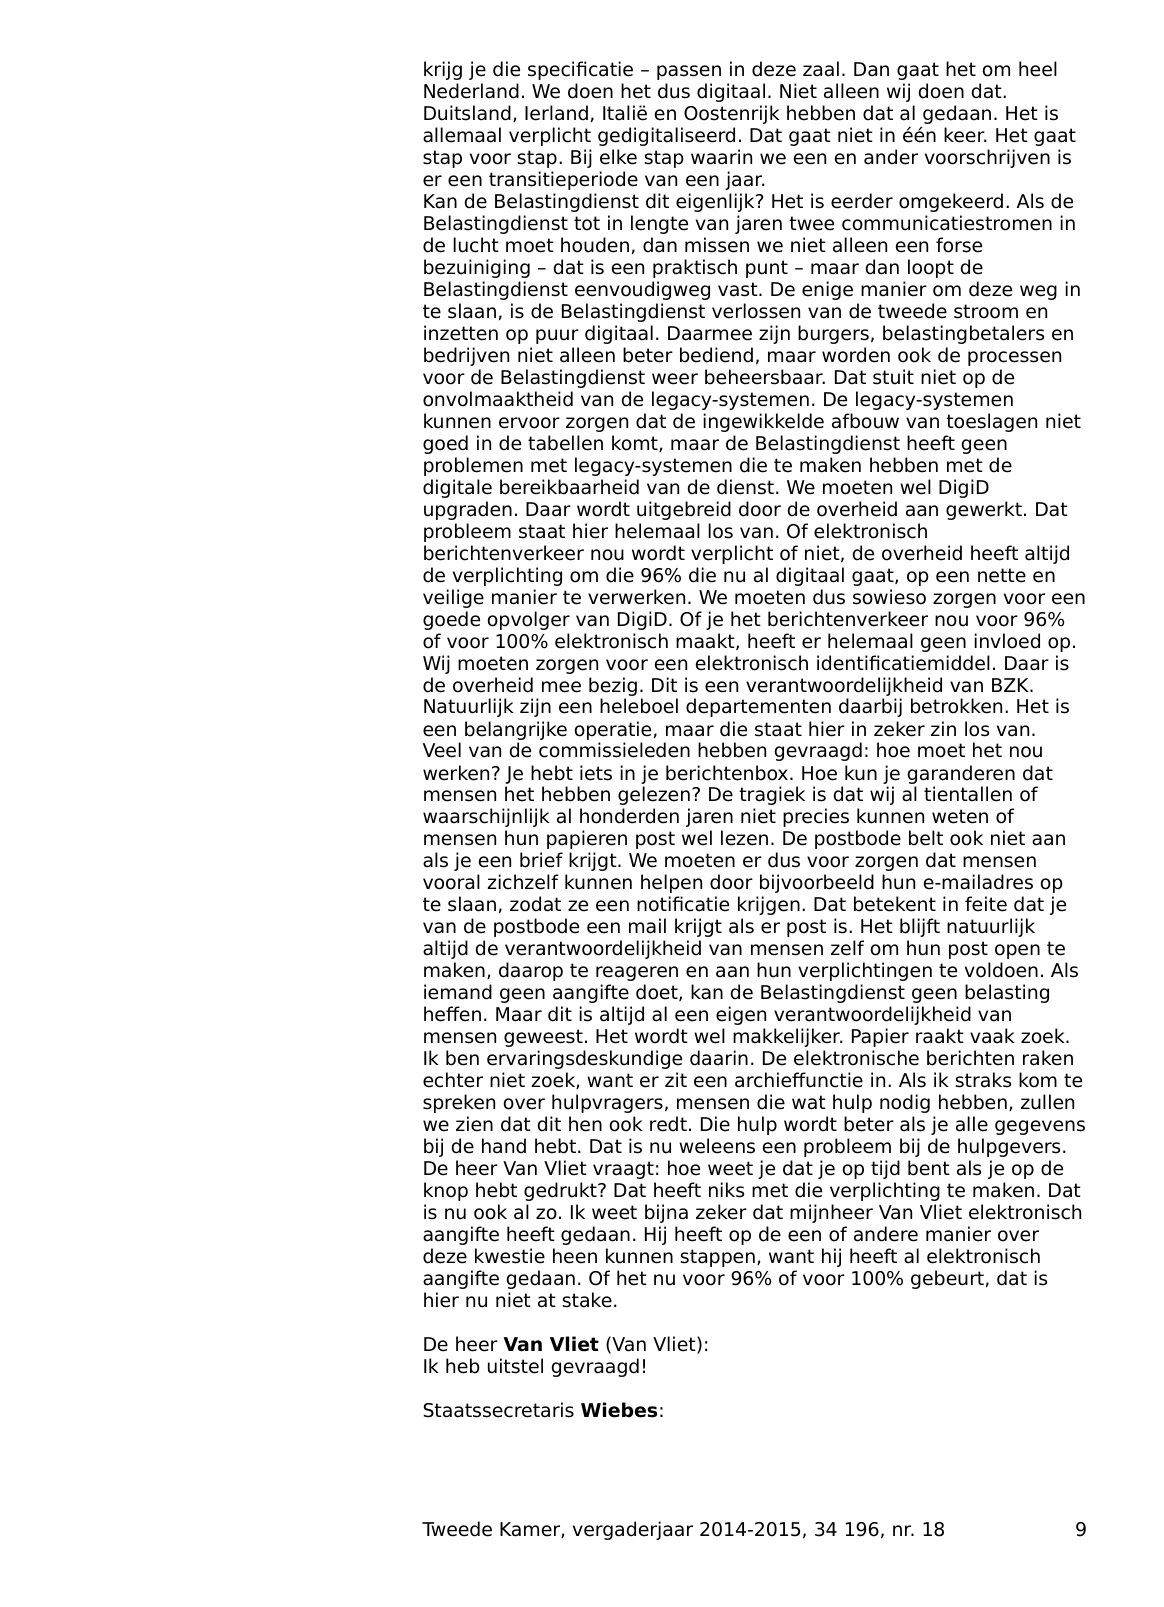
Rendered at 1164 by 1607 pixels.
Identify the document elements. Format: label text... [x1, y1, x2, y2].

text Ik heb uitstel gevraagd! [422, 1356, 1087, 1378]
text Kan de Belastingdienst dit eigenlijk? Het is eerder omgekeerd. Als de Belastingdienst tot in lengte van jaren twee communicatiestromen in de lucht moet houden, dan missen we niet alleen een forse bezuiniging – dat is een praktisch punt – maar dan loopt de Belastingdienst eenvoudigweg vast. De enige manier om deze weg in te slaan, is de Belastingdienst verlossen van de tweede stroom en inzetten op puur digitaal. Daarmee zijn burgers, belastingbetalers en bedrijven niet alleen beter bediend, maar worden ook de processen voor de Belastingdienst weer beheersbaar. Dat stuit niet op de onvolmaaktheid van de legacy-systemen. De legacy-systemen kunnen ervoor zorgen dat de ingewikkelde afbouw van toeslagen niet goed in de tabellen komt, maar de Belastingdienst heeft geen problemen met legacy-systemen die te maken hebben met de digitale bereikbaarheid van de dienst. We moeten wel DigiD upgraden. Daar wordt uitgebreid door de overheid aan gewerkt. Dat probleem staat hier helemaal los van. Of elektronisch berichtenverkeer nou wordt verplicht of niet, de overheid heeft altijd de verplichting om die 96% die nu al digitaal gaat, op een nette en veilige manier te verwerken. We moeten dus sowieso zorgen voor een goede opvolger van DigiD. Of je het berichtenverkeer nou voor 96% of voor 100% elektronisch maakt, heeft er helemaal geen invloed op. Wij moeten zorgen voor een elektronisch identificatiemiddel. Daar is de overheid mee bezig. Dit is een verantwoordelijkheid van BZK. Natuurlijk zijn een heleboel departementen daarbij betrokken. Het is een belangrijke operatie, maar die staat hier in zeker zin los van. [422, 191, 1087, 740]
text Veel van de commissieleden hebben gevraagd: hoe moet het nou werken? Je hebt iets in je berichtenbox. Hoe kun je garanderen dat mensen het hebben gelezen? De tragiek is dat wij al tientallen of waarschijnlijk al honderden jaren niet precies kunnen weten of mensen hun papieren post wel lezen. De postbode belt ook niet aan als je een brief krijgt. We moeten er dus voor zorgen dat mensen vooral zichzelf kunnen helpen door bijvoorbeeld hun e-mailadres op te slaan, zodat ze een notificatie krijgen. Dat betekent in feite dat je van de postbode een mail krijgt als er post is. Het blijft natuurlijk altijd de verantwoordelijkheid van mensen zelf om hun post open te maken, daarop te reageren en aan hun verplichtingen te voldoen. Als iemand geen aangifte doet, kan de Belastingdienst geen belasting heffen. Maar dit is altijd al een eigen verantwoordelijkheid van mensen geweest. Het wordt wel makkelijker. Papier raakt vaak zoek. Ik ben ervaringsdeskundige daarin. De elektronische berichten raken echter niet zoek, want er zit een archieffunctie in. Als ik straks kom te spreken over hulpvragers, mensen die wat hulp nodig hebben, zullen we zien dat dit hen ook redt. Die hulp wordt beter als je alle gegevens bij de hand hebt. Dat is nu weleens een probleem bij de hulpgevers. [422, 740, 1087, 1158]
text De heer Van Vliet (Van Vliet): [422, 1334, 1087, 1356]
text krijg je die specificatie – passen in deze zaal. Dan gaat het om heel Nederland. We doen het dus digitaal. Niet alleen wij doen dat. Duitsland, Ierland, Italië en Oostenrijk hebben dat al gedaan. Het is allemaal verplicht gedigitaliseerd. Dat gaat niet in één keer. Het gaat stap voor stap. Bij elke stap waarin we een en ander voorschrijven is er een transitieperiode van een jaar. [422, 59, 1087, 191]
text Staatssecretaris Wiebes: [422, 1400, 1087, 1422]
text De heer Van Vliet vraagt: hoe weet je dat je op tijd bent als je op de knop hebt gedrukt? Dat heeft niks met die verplichting te maken. Dat is nu ook al zo. Ik weet bijna zeker dat mijnheer Van Vliet elektronisch aangifte heeft gedaan. Hij heeft op de een of andere manier over deze kwestie heen kunnen stappen, want hij heeft al elektronisch aangifte gedaan. Of het nu voor 96% of voor 100% gebeurt, dat is hier nu niet at stake. [422, 1158, 1087, 1312]
